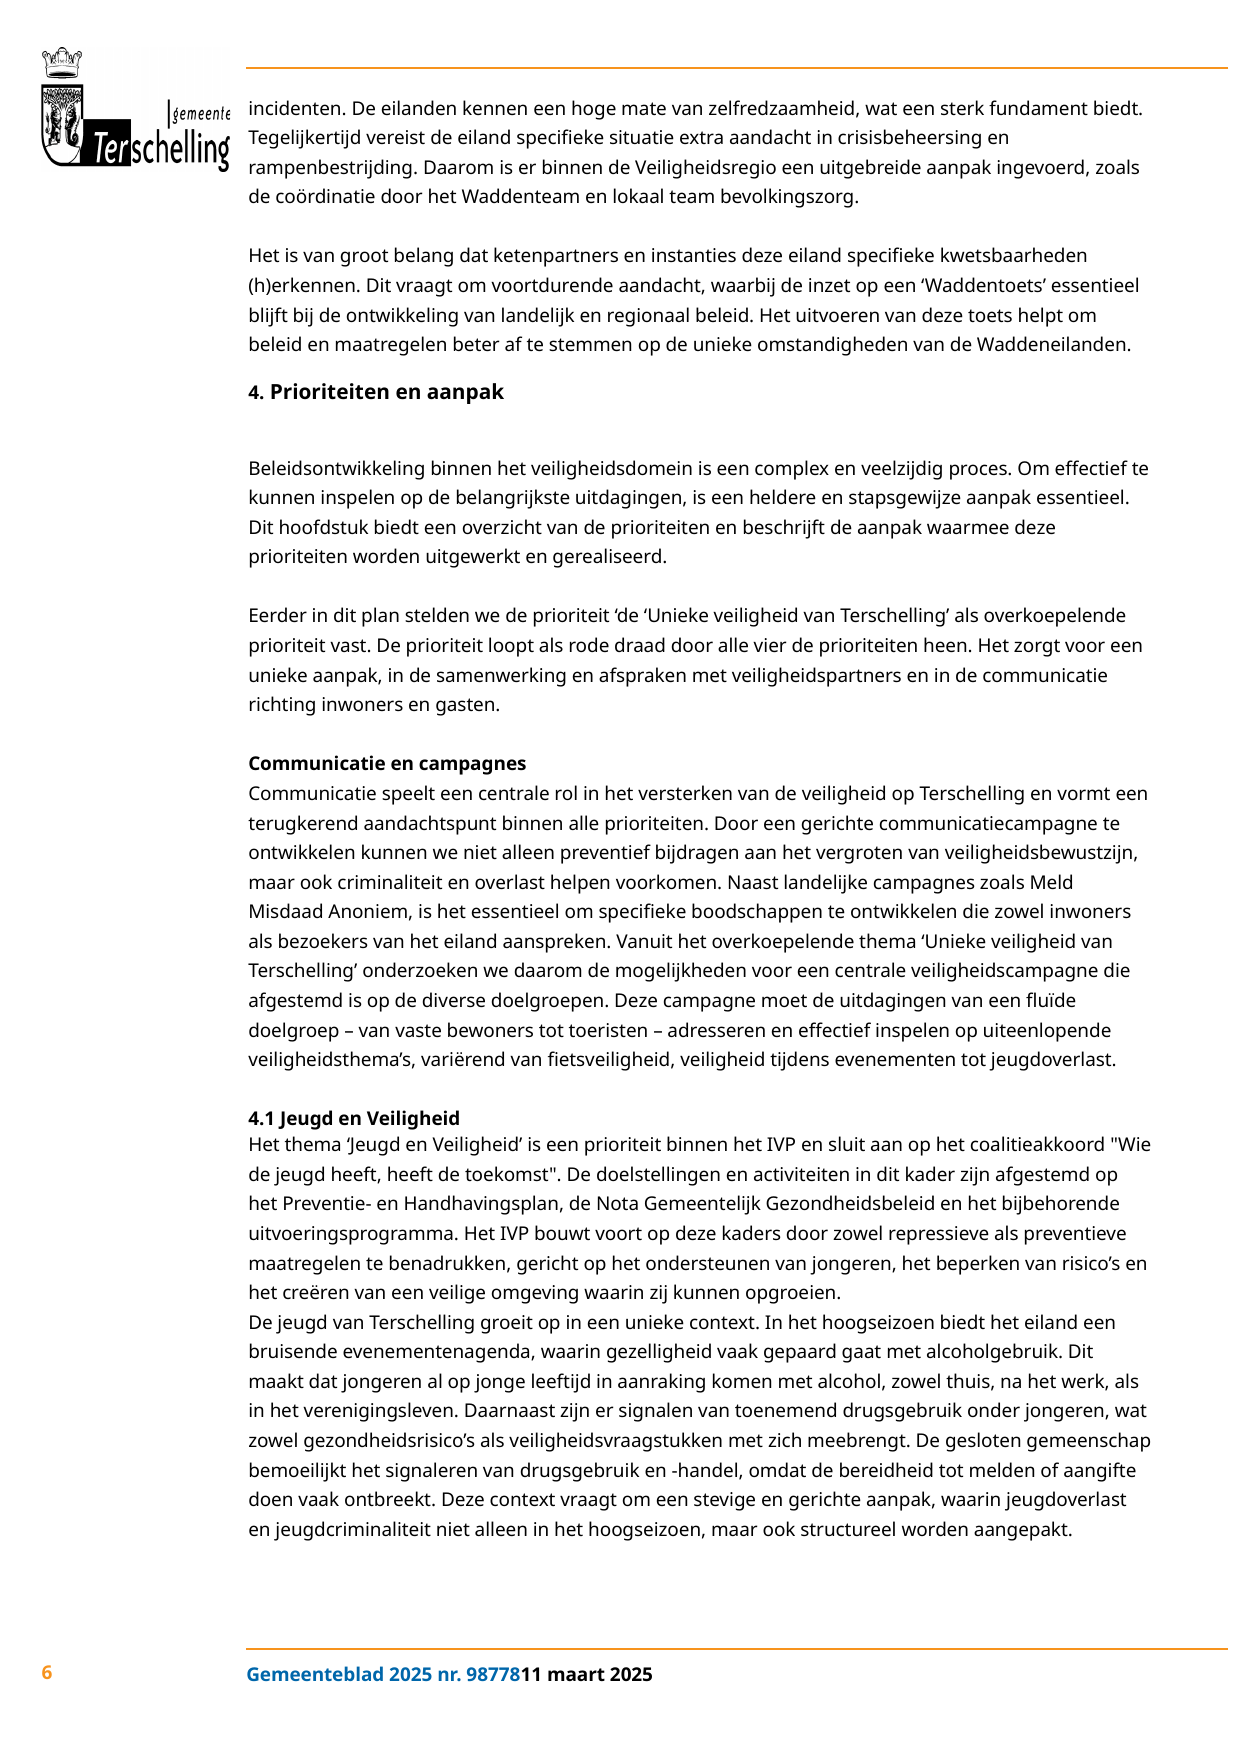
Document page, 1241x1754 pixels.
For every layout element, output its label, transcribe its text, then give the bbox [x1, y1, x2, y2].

text Communicatie en campagnes [248, 751, 1152, 776]
picture [41, 47, 231, 172]
text Het is van groot belang dat ketenpartners en instanties deze eiland specifieke kwetsbaarheden (h)erkennen. Dit vraagt om voortdurende aandacht, waarbij de inzet op een ‘Waddentoets’ essentieel blijft bij de ontwikkeling van landelijk en regionaal beleid. Het uitvoeren van deze toets helpt om beleid en maatregelen beter af te stemmen op de unieke omstandigheden van de Waddeneilanden. [248, 243, 1152, 357]
text 4.1 Jeugd en Veiligheid [248, 1106, 1152, 1131]
text incidenten. De eilanden kennen een hoge mate van zelfredzaamheid, wat een sterk fundament biedt. Tegelijkertijd vereist de eiland specifieke situatie extra aandacht in crisisbeheersing en rampenbestrijding. Daarom is er binnen de Veiligheidsregio een uitgebreide aanpak ingevoerd, zoals de coördinatie door het Waddenteam en lokaal team bevolkingszorg. [248, 95, 1152, 209]
text De jeugd van Terschelling groeit op in een unieke context. In het hoogseizoen biedt het eiland een bruisende evenementenagenda, waarin gezelligheid vaak gepaard gaat met alcoholgebruik. Dit maakt dat jongeren al op jonge leeftijd in aanraking komen met alcohol, zowel thuis, na het werk, als in het verenigingsleven. Daarnaast zijn er signalen van toenemend drugsgebruik onder jongeren, wat zowel gezondheidsrisico’s als veiligheidsvraagstukken met zich meebrengt. De gesloten gemeenschap bemoeilijkt het signaleren van drugsgebruik en -handel, omdat de bereidheid tot melden of aangifte doen vaak ontbreekt. Deze context vraagt om een stevige en gerichte aanpak, waarin jeugdoverlast en jeugdcriminaliteit niet alleen in het hoogseizoen, maar ook structureel worden aangepakt. [248, 1309, 1152, 1542]
text Communicatie speelt een centrale rol in het versterken van de veiligheid op Terschelling en vormt een terugkerend aandachtspunt binnen alle prioriteiten. Door een gerichte communicatiecampagne te ontwikkelen kunnen we niet alleen preventief bijdragen aan het vergroten van veiligheidsbewustzijn, maar ook criminaliteit en overlast helpen voorkomen. Naast landelijke campagnes zoals Meld Misdaad Anoniem, is het essentieel om specifieke boodschappen te ontwikkelen die zowel inwoners als bezoekers van het eiland aanspreken. Vanuit het overkoepelende thema ‘Unieke veiligheid van Terschelling’ onderzoeken we daarom de mogelijkheden voor een centrale veiligheidscampagne die afgestemd is op de diverse doelgroepen. Deze campagne moet de uitdagingen van een fluïde doelgroep – van vaste bewoners tot toeristen – adresseren en effectief inspelen op uiteenlopende veiligheidsthema’s, variërend van fietsveiligheid, veiligheid tijdens evenementen tot jeugdoverlast. [248, 780, 1152, 1072]
text Eerder in dit plan stelden we de prioriteit ‘de ‘Unieke veiligheid van Terschelling’ als overkoepelende prioriteit vast. De prioriteit loopt als rode draad door alle vier de prioriteiten heen. Het zorgt voor een unieke aanpak, in de samenwerking en afspraken met veiligheidspartners en in de communicatie richting inwoners en gasten. [248, 603, 1152, 717]
text Beleidsontwikkeling binnen het veiligheidsdomein is een complex en veelzijdig proces. Om effectief te kunnen inspelen op de belangrijkste uitdagingen, is een heldere en stapsgewijze aanpak essentieel. Dit hoofdstuk biedt een overzicht van de prioriteiten en beschrijft de aanpak waarmee deze prioriteiten worden uitgewerkt en gerealiseerd. [248, 455, 1152, 569]
text Het thema ‘Jeugd en Veiligheid’ is een prioriteit binnen het IVP en sluit aan op het coalitieakkoord "Wie de jeugd heeft, heeft de toekomst". De doelstellingen en activiteiten in dit kader zijn afgestemd op het Preventie- en Handhavingsplan, de Nota Gemeentelijk Gezondheidsbeleid en het bijbehorende uitvoeringsprogramma. Het IVP bouwt voort op deze kaders door zowel repressieve als preventieve maatregelen te benadrukken, gericht op het ondersteunen van jongeren, het beperken van risico’s en het creëren van een veilige omgeving waarin zij kunnen opgroeien. [248, 1131, 1152, 1305]
text 4. Prioriteiten en aanpak [248, 377, 1152, 406]
